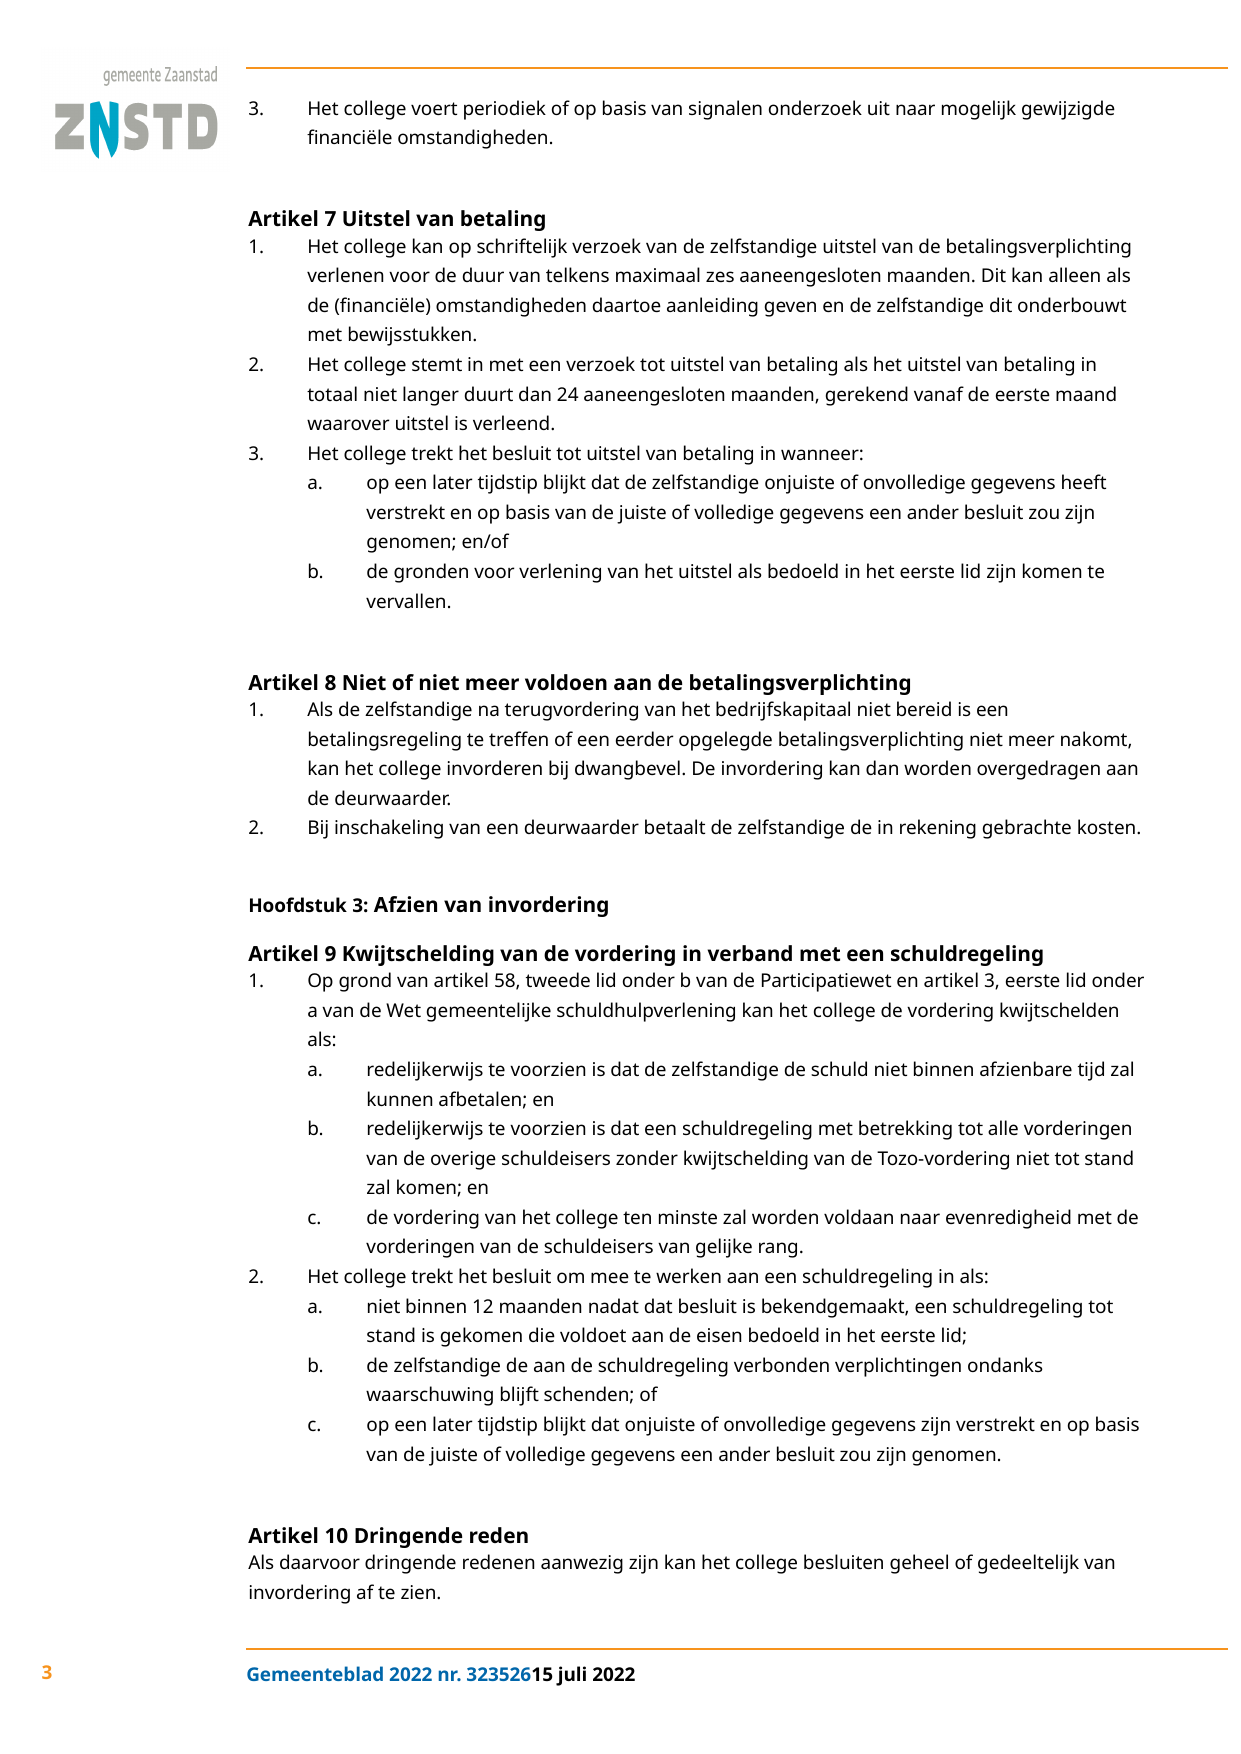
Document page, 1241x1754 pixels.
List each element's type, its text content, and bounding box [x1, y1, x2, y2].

list Op grond van artikel 58, tweede lid onder b van de Participatiewet en artikel 3, eerste lid onder a van de Wet gemeentelijke schuldhulpverlening kan het college de vordering kwijtschelden als: [248, 967, 1152, 1052]
list Het college trekt het besluit tot uitstel van betaling in wanneer: [248, 440, 1152, 466]
list niet binnen 12 maanden nadat dat besluit is bekendgemaakt, een schuldregeling tot stand is gekomen die voldoet aan de eisen bedoeld in het eerste lid; [307, 1293, 1152, 1348]
list Bij inschakeling van een deurwaarder betaalt de zelfstandige de in rekening gebrachte kosten. [248, 814, 1152, 840]
list Het college kan op schriftelijk verzoek van de zelfstandige uitstel van de betalingsverplichting verlenen voor de duur van telkens maximaal zes aaneengesloten maanden. Dit kan alleen als de (financiële) omstandigheden daartoe aanleiding geven en de zelfstandige dit onderbouwt met bewijsstukken. [248, 233, 1152, 347]
text Artikel 8 Niet of niet meer voldoen aan de betalingsverplichting [248, 668, 1152, 696]
text Artikel 7 Uitstel van betaling [248, 204, 1152, 233]
list Als de zelfstandige na terugvordering van het bedrijfskapitaal niet bereid is een betalingsregeling te treffen of een eerder opgelegde betalingsverplichting niet meer nakomt, kan het college invorderen bij dwangbevel. De invordering kan dan worden overgedragen aan de deurwaarder. [248, 696, 1152, 811]
list Het college trekt het besluit om mee te werken aan een schuldregeling in als: [248, 1263, 1152, 1289]
list de gronden voor verlening van het uitstel als bedoeld in het eerste lid zijn komen te vervallen. [307, 558, 1152, 613]
text Artikel 10 Dringende reden [248, 1521, 1152, 1549]
text Als daarvoor dringende redenen aanwezig zijn kan het college besluiten geheel of gedeeltelijk van invordering af te zien. [248, 1549, 1152, 1604]
list op een later tijdstip blijkt dat de zelfstandige onjuiste of onvolledige gegevens heeft verstrekt en op basis van de juiste of volledige gegevens een ander besluit zou zijn genomen; en/of [307, 469, 1152, 554]
text Artikel 9 Kwijtschelding van de vordering in verband met een schuldregeling [248, 939, 1152, 967]
list op een later tijdstip blijkt dat onjuiste of onvolledige gegevens zijn verstrekt en op basis van de juiste of volledige gegevens een ander besluit zou zijn genomen. [307, 1411, 1152, 1467]
list de vordering van het college ten minste zal worden voldaan naar evenredigheid met de vorderingen van de schuldeisers van gelijke rang. [307, 1204, 1152, 1259]
list redelijkerwijs te voorzien is dat een schuldregeling met betrekking tot alle vorderingen van de overige schuldeisers zonder kwijtschelding van de Tozo-vordering niet tot stand zal komen; en [307, 1115, 1152, 1200]
list de zelfstandige de aan de schuldregeling verbonden verplichtingen ondanks waarschuwing blijft schenden; of [307, 1352, 1152, 1407]
list redelijkerwijs te voorzien is dat de zelfstandige de schuld niet binnen afzienbare tijd zal kunnen afbetalen; en [307, 1056, 1152, 1112]
text Hoofdstuk 3: Afzien van invordering [248, 890, 1152, 918]
list Het college voert periodiek of op basis van signalen onderzoek uit naar mogelijk gewijzigde financiële omstandigheden. [248, 95, 1152, 150]
picture [41, 47, 231, 172]
list Het college stemt in met een verzoek tot uitstel van betaling als het uitstel van betaling in totaal niet langer duurt dan 24 aaneengesloten maanden, gerekend vanaf de eerste maand waarover uitstel is verleend. [248, 351, 1152, 436]
